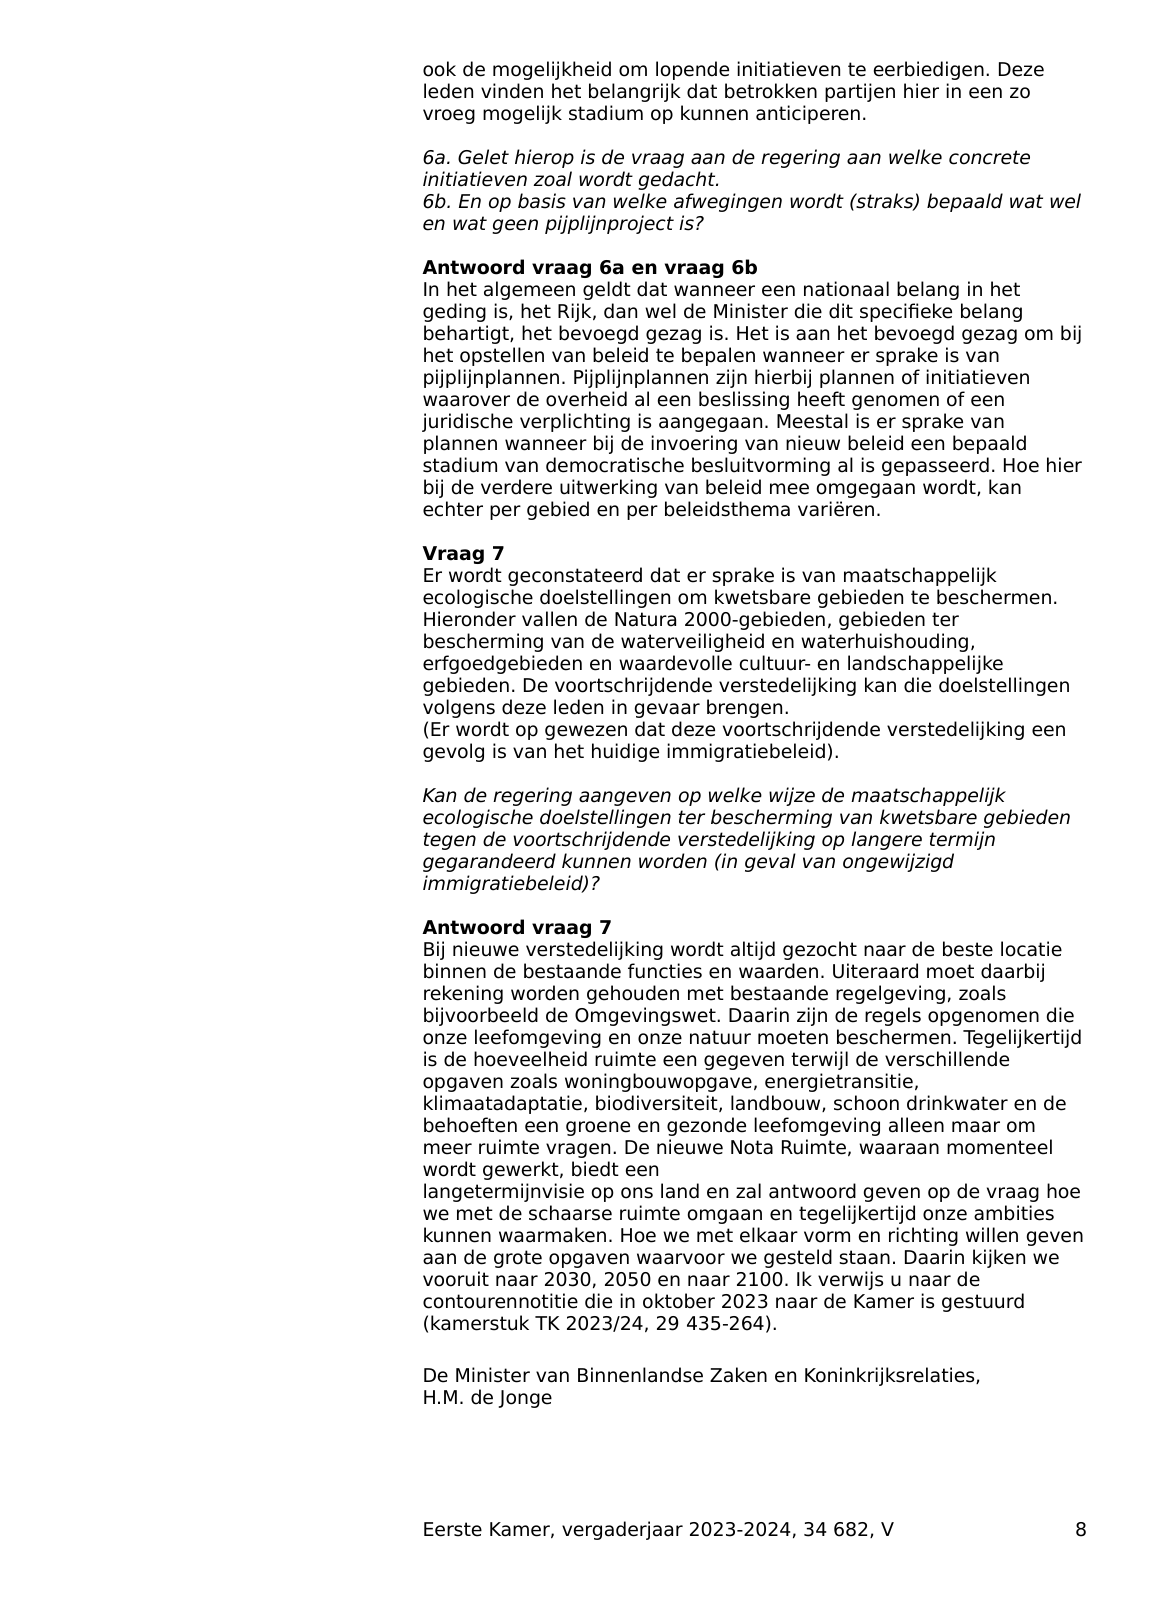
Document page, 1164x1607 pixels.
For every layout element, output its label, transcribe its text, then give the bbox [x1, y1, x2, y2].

text De Minister van Binnenlandse Zaken en Koninkrijksrelaties, H.M. de Jonge [422, 1365, 1087, 1409]
text Vraag 7 [422, 543, 1087, 565]
text Antwoord vraag 6a en vraag 6b [422, 257, 1087, 279]
text langetermijnvisie op ons land en zal antwoord geven op de vraag hoe we met de schaarse ruimte omgaan en tegelijkertijd onze ambities kunnen waarmaken. Hoe we met elkaar vorm en richting willen geven aan de grote opgaven waarvoor we gesteld staan. Daarin kijken we vooruit naar 2030, 2050 en naar 2100. Ik verwijs u naar de contourennotitie die in oktober 2023 naar de Kamer is gestuurd (kamerstuk TK 2023/24, 29 435-264). [422, 1181, 1087, 1335]
text Er wordt geconstateerd dat er sprake is van maatschappelijk ecologische doelstellingen om kwetsbare gebieden te beschermen. Hieronder vallen de Natura 2000-gebieden, gebieden ter bescherming van de waterveiligheid en waterhuishouding, erfgoedgebieden en waardevolle cultuur- en landschappelijke gebieden. De voortschrijdende verstedelijking kan die doelstellingen volgens deze leden in gevaar brengen. [422, 565, 1087, 719]
text (Er wordt op gewezen dat deze voortschrijdende verstedelijking een gevolg is van het huidige immigratiebeleid). [422, 719, 1087, 763]
text 6b. En op basis van welke afwegingen wordt (straks) bepaald wat wel en wat geen pijplijnproject is? [422, 191, 1087, 235]
text In het algemeen geldt dat wanneer een nationaal belang in het geding is, het Rijk, dan wel de Minister die dit specifieke belang behartigt, het bevoegd gezag is. Het is aan het bevoegd gezag om bij het opstellen van beleid te bepalen wanneer er sprake is van pijplijnplannen. Pijplijnplannen zijn hierbij plannen of initiatieven waarover de overheid al een beslissing heeft genomen of een juridische verplichting is aangegaan. Meestal is er sprake van plannen wanneer bij de invoering van nieuw beleid een bepaald stadium van democratische besluitvorming al is gepasseerd. Hoe hier bij de verdere uitwerking van beleid mee omgegaan wordt, kan echter per gebied en per beleidsthema variëren. [422, 279, 1087, 521]
text Bij nieuwe verstedelijking wordt altijd gezocht naar de beste locatie binnen de bestaande functies en waarden. Uiteraard moet daarbij rekening worden gehouden met bestaande regelgeving, zoals bijvoorbeeld de Omgevingswet. Daarin zijn de regels opgenomen die onze leefomgeving en onze natuur moeten beschermen. Tegelijkertijd is de hoeveelheid ruimte een gegeven terwijl de verschillende opgaven zoals woningbouwopgave, energietransitie, klimaatadaptatie, biodiversiteit, landbouw, schoon drinkwater en de behoeften een groene en gezonde leefomgeving alleen maar om meer ruimte vragen. De nieuwe Nota Ruimte, waaraan momenteel wordt gewerkt, biedt een [422, 939, 1087, 1181]
text ook de mogelijkheid om lopende initiatieven te eerbiedigen. Deze leden vinden het belangrijk dat betrokken partijen hier in een zo vroeg mogelijk stadium op kunnen anticiperen. [422, 59, 1087, 125]
text Antwoord vraag 7 [422, 917, 1087, 939]
text Kan de regering aangeven op welke wijze de maatschappelijk ecologische doelstellingen ter bescherming van kwetsbare gebieden tegen de voortschrijdende verstedelijking op langere termijn gegarandeerd kunnen worden (in geval van ongewijzigd immigratiebeleid)? [422, 785, 1087, 895]
text 6a. Gelet hierop is de vraag aan de regering aan welke concrete initiatieven zoal wordt gedacht. [422, 147, 1087, 191]
